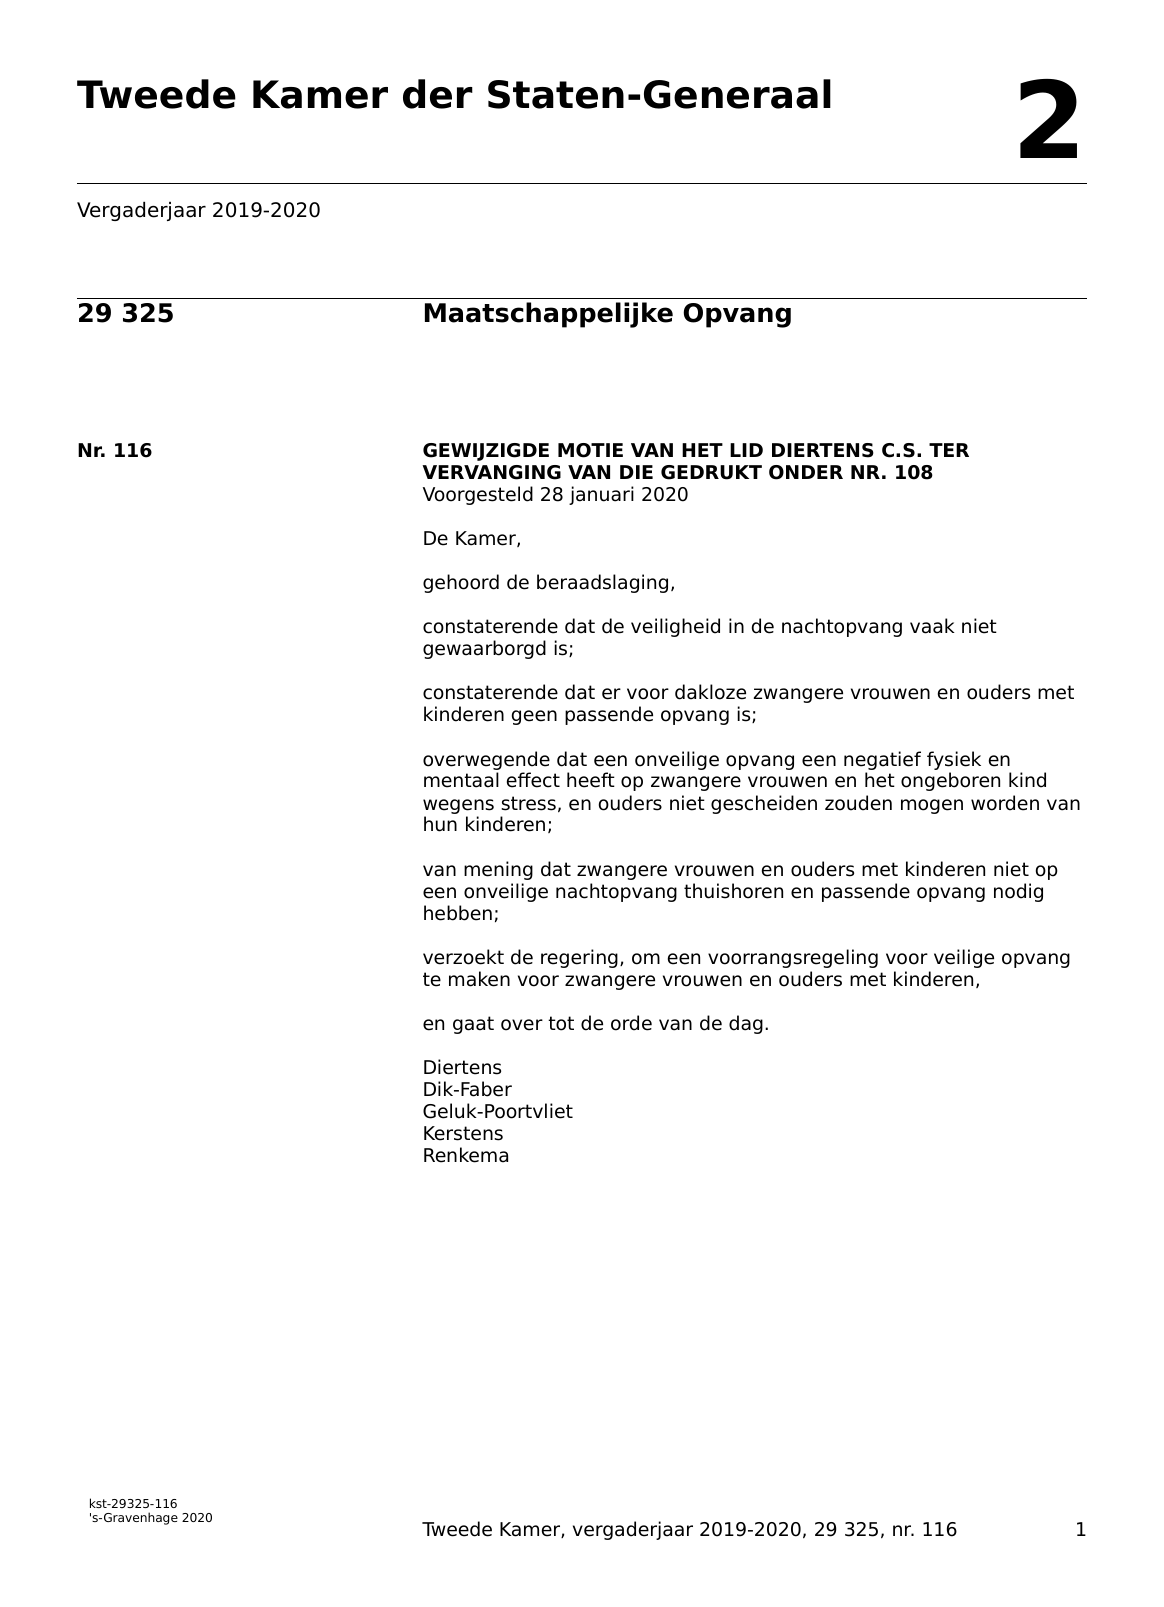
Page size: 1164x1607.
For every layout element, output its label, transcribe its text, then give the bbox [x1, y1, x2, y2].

text en gaat over tot de orde van de dag. [422, 1013, 1087, 1035]
text constaterende dat de veiligheid in de nachtopvang vaak niet gewaarborgd is; [422, 616, 1087, 660]
subtitle 29 325 Maatschappelijke Opvang [77, 299, 1087, 329]
text van mening dat zwangere vrouwen en ouders met kinderen niet op een onveilige nachtopvang thuishoren en passende opvang nodig hebben; [422, 858, 1087, 924]
text Dik-Faber [422, 1079, 1087, 1101]
text 's-Gravenhage 2020 [88, 1511, 323, 1525]
text De Kamer, [422, 528, 1087, 550]
text Renkema [422, 1145, 1087, 1167]
table_header 2 [886, 59, 1087, 183]
text Geluk-Poortvliet [422, 1101, 1087, 1123]
text overwegende dat een onveilige opvang een negatief fysiek en mentaal effect heeft op zwangere vrouwen en het ongeboren kind wegens stress, en ouders niet gescheiden zouden mogen worden van hun kinderen; [422, 748, 1087, 836]
table_header Tweede Kamer der Staten-Generaal [77, 59, 886, 183]
text gehoord de beraadslaging, [422, 572, 1087, 594]
subtitle Nr. 116 GEWIJZIGDE MOTIE VAN HET LID DIERTENS C.S. TER VERVANGING VAN DIE GEDRUKT ONDER NR. 108 [77, 440, 1087, 484]
text Kerstens [422, 1123, 1087, 1145]
text Diertens [422, 1057, 1087, 1079]
text Voorgesteld 28 januari 2020 [422, 484, 1087, 506]
text kst-29325-116 [88, 1497, 323, 1511]
text constaterende dat er voor dakloze zwangere vrouwen en ouders met kinderen geen passende opvang is; [422, 682, 1087, 726]
text verzoekt de regering, om een voorrangsregeling voor veilige opvang te maken voor zwangere vrouwen en ouders met kinderen, [422, 947, 1087, 991]
table_cell Vergaderjaar 2019-2020 [77, 184, 1087, 298]
